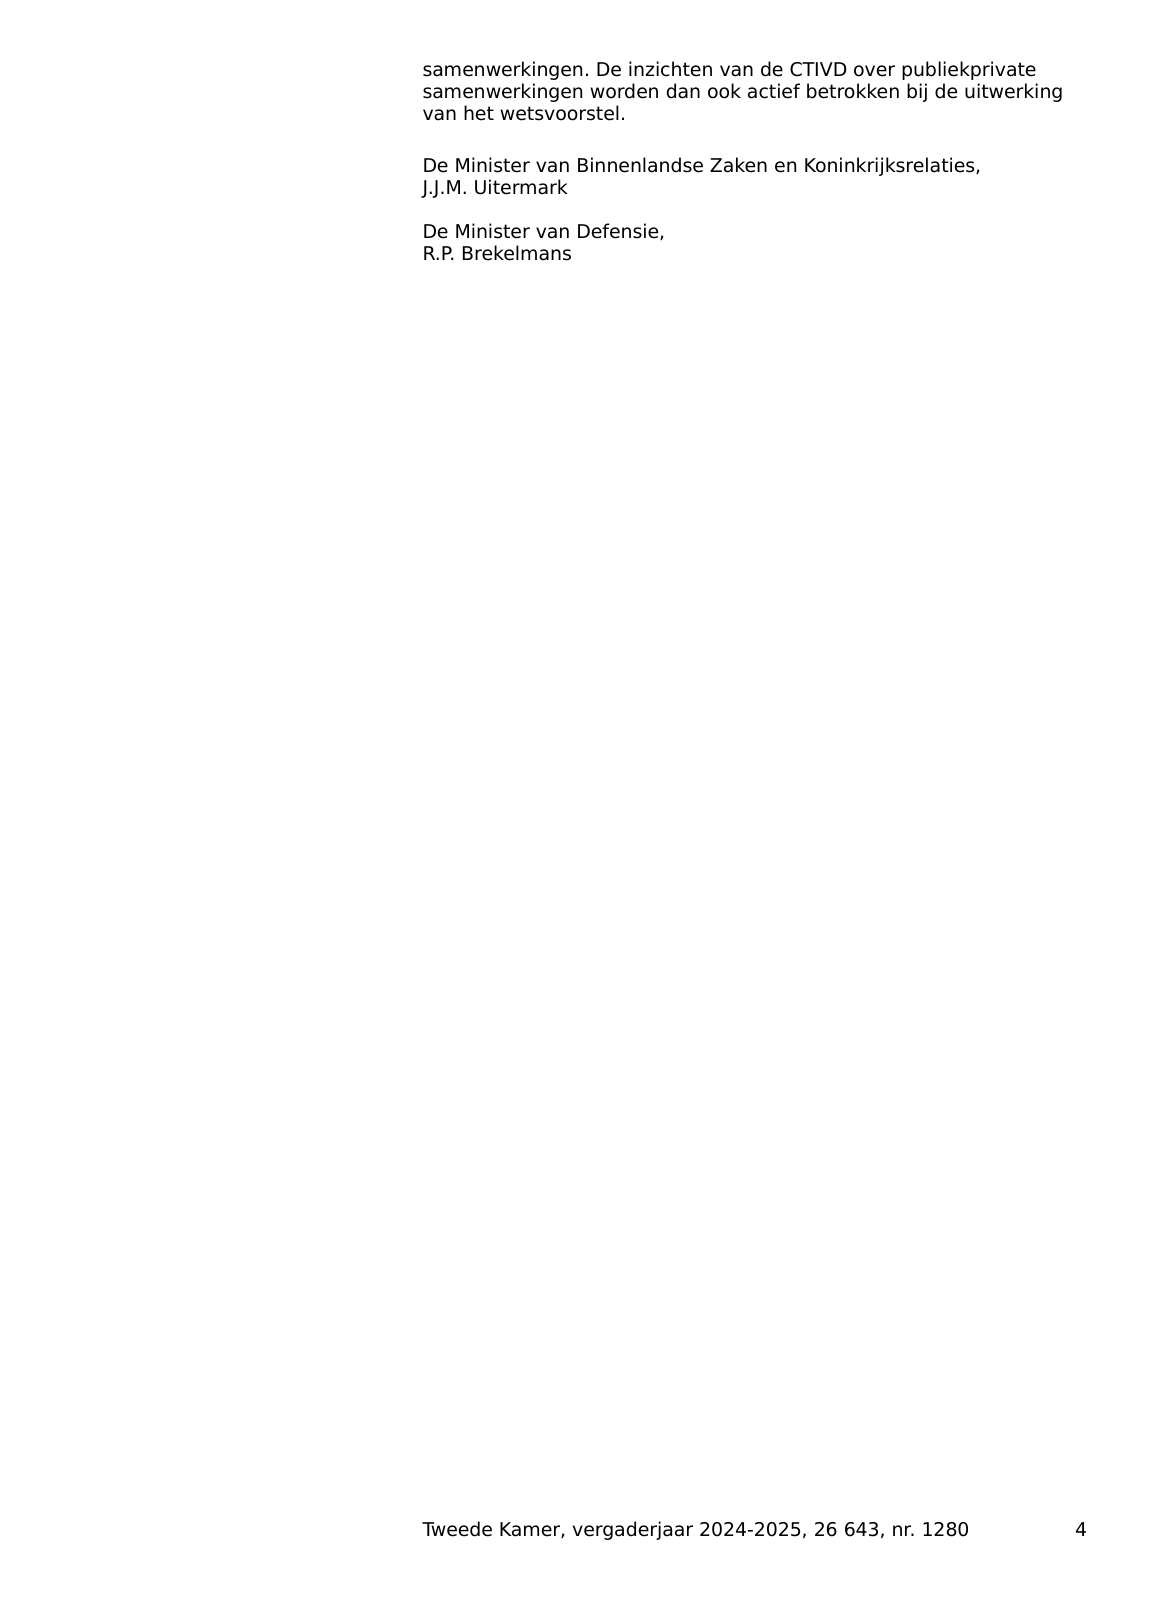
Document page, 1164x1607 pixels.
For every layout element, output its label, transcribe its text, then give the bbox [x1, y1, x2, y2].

text De Minister van Binnenlandse Zaken en Koninkrijksrelaties, J.J.M. Uitermark [422, 155, 1087, 199]
text samenwerkingen. De inzichten van de CTIVD over publiekprivate samenwerkingen worden dan ook actief betrokken bij de uitwerking van het wetsvoorstel. [422, 59, 1087, 125]
text De Minister van Defensie, R.P. Brekelmans [422, 221, 1087, 265]
